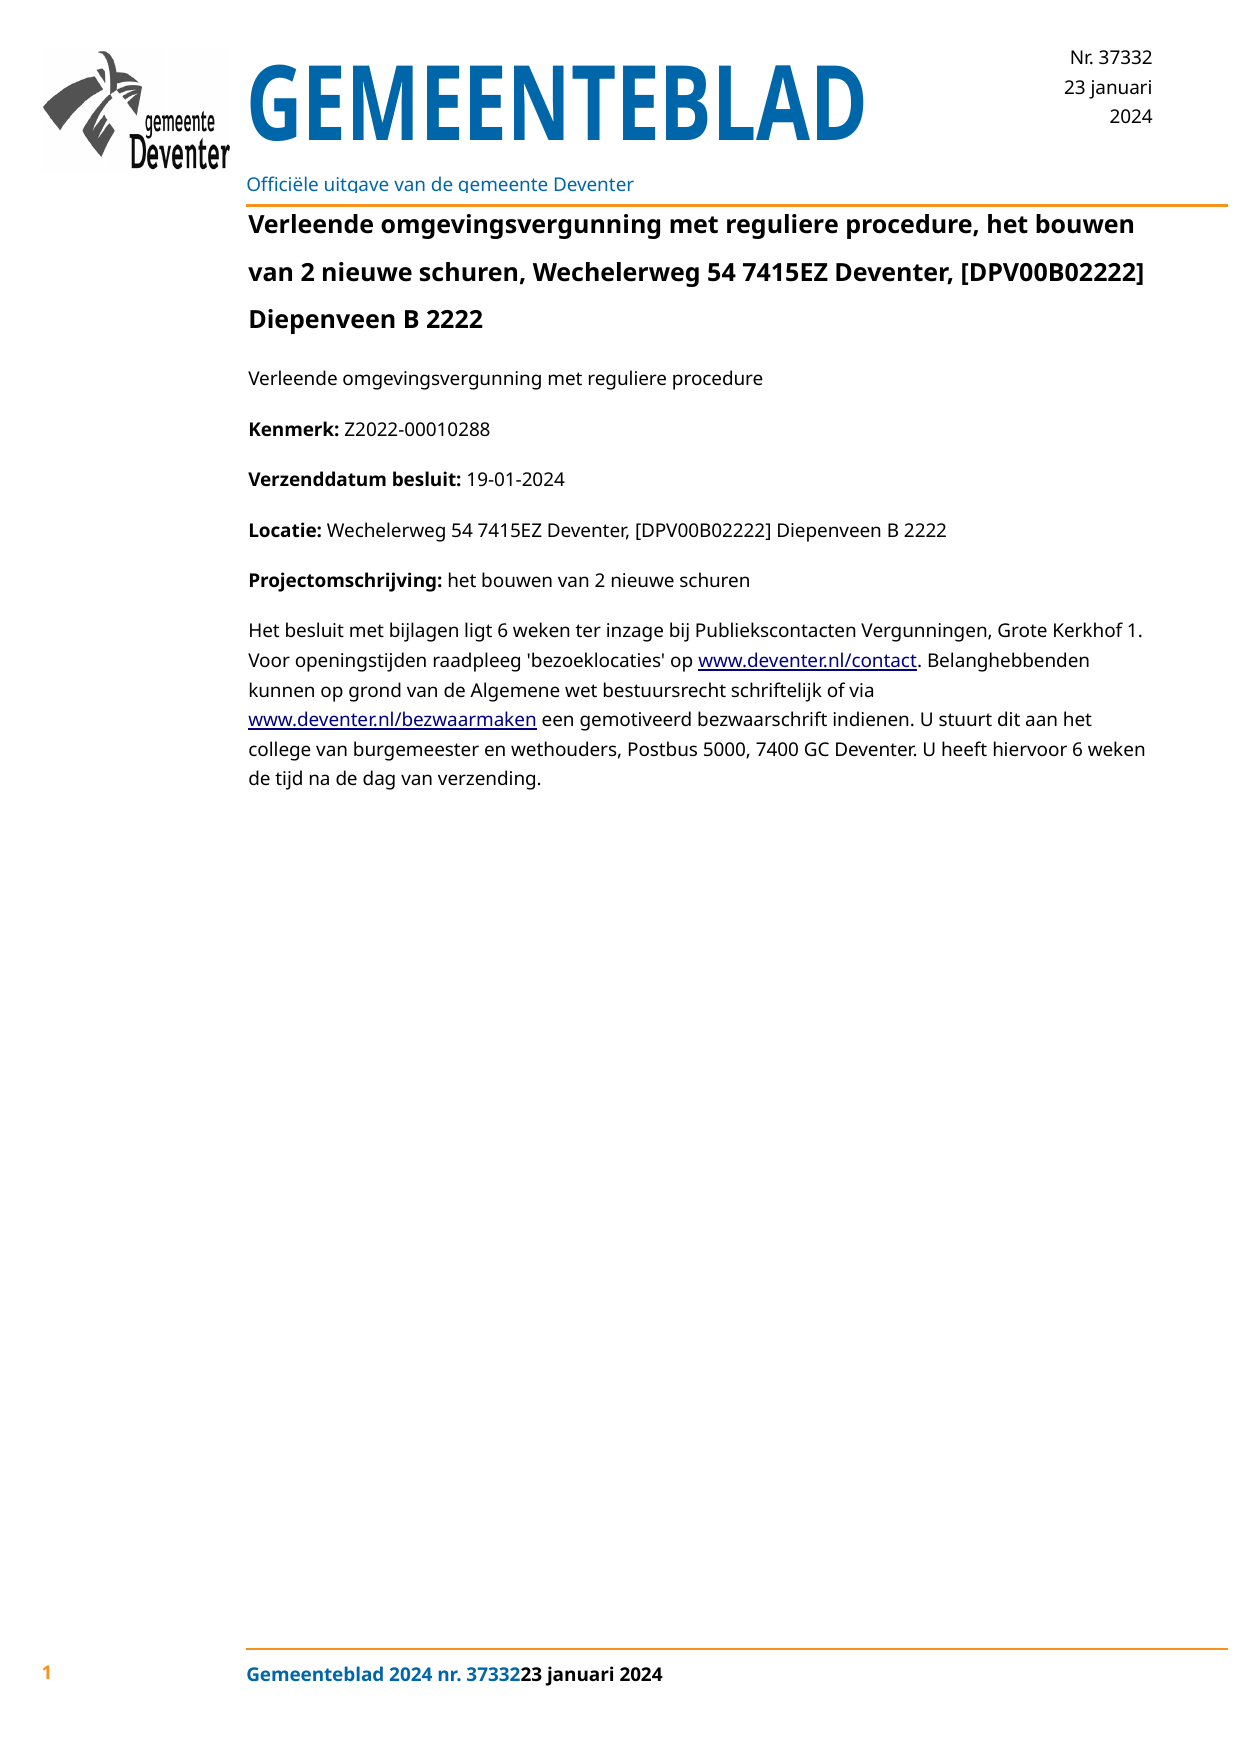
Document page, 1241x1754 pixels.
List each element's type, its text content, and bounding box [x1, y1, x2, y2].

text Het besluit met bijlagen ligt 6 weken ter inzage bij Publiekscontacten Vergunningen, Grote Kerkhof 1. Voor openingstijden raadpleeg 'bezoeklocaties' op www.deventer.nl/contact. Belanghebbenden kunnen op grond van de Algemene wet bestuursrecht schriftelijk of via www.deventer.nl/bezwaarmaken een gemotiveerd bezwaarschrift indienen. U stuurt dit aan het college van burgemeester en wethouders, Postbus 5000, 7400 GC Deventer. U heeft hiervoor 6 weken de tijd na de dag van verzending. [248, 618, 1152, 791]
text Projectomschrijving: het bouwen van 2 nieuwe schuren [248, 567, 1152, 593]
picture [41, 47, 231, 172]
text Verleende omgevingsvergunning met reguliere procedure [248, 366, 1152, 391]
text Kenmerk: Z2022-00010288 [248, 416, 1152, 442]
text Locatie: Wechelerweg 54 7415EZ Deventer, [DPV00B02222] Diepenveen B 2222 [248, 517, 1152, 542]
text Verleende omgevingsvergunning met reguliere procedure, het bouwen van 2 nieuwe schuren, Wechelerweg 54 7415EZ Deventer, [DPV00B02222] Diepenveen B 2222 [248, 207, 1152, 336]
text Verzenddatum besluit: 19-01-2024 [248, 466, 1152, 492]
